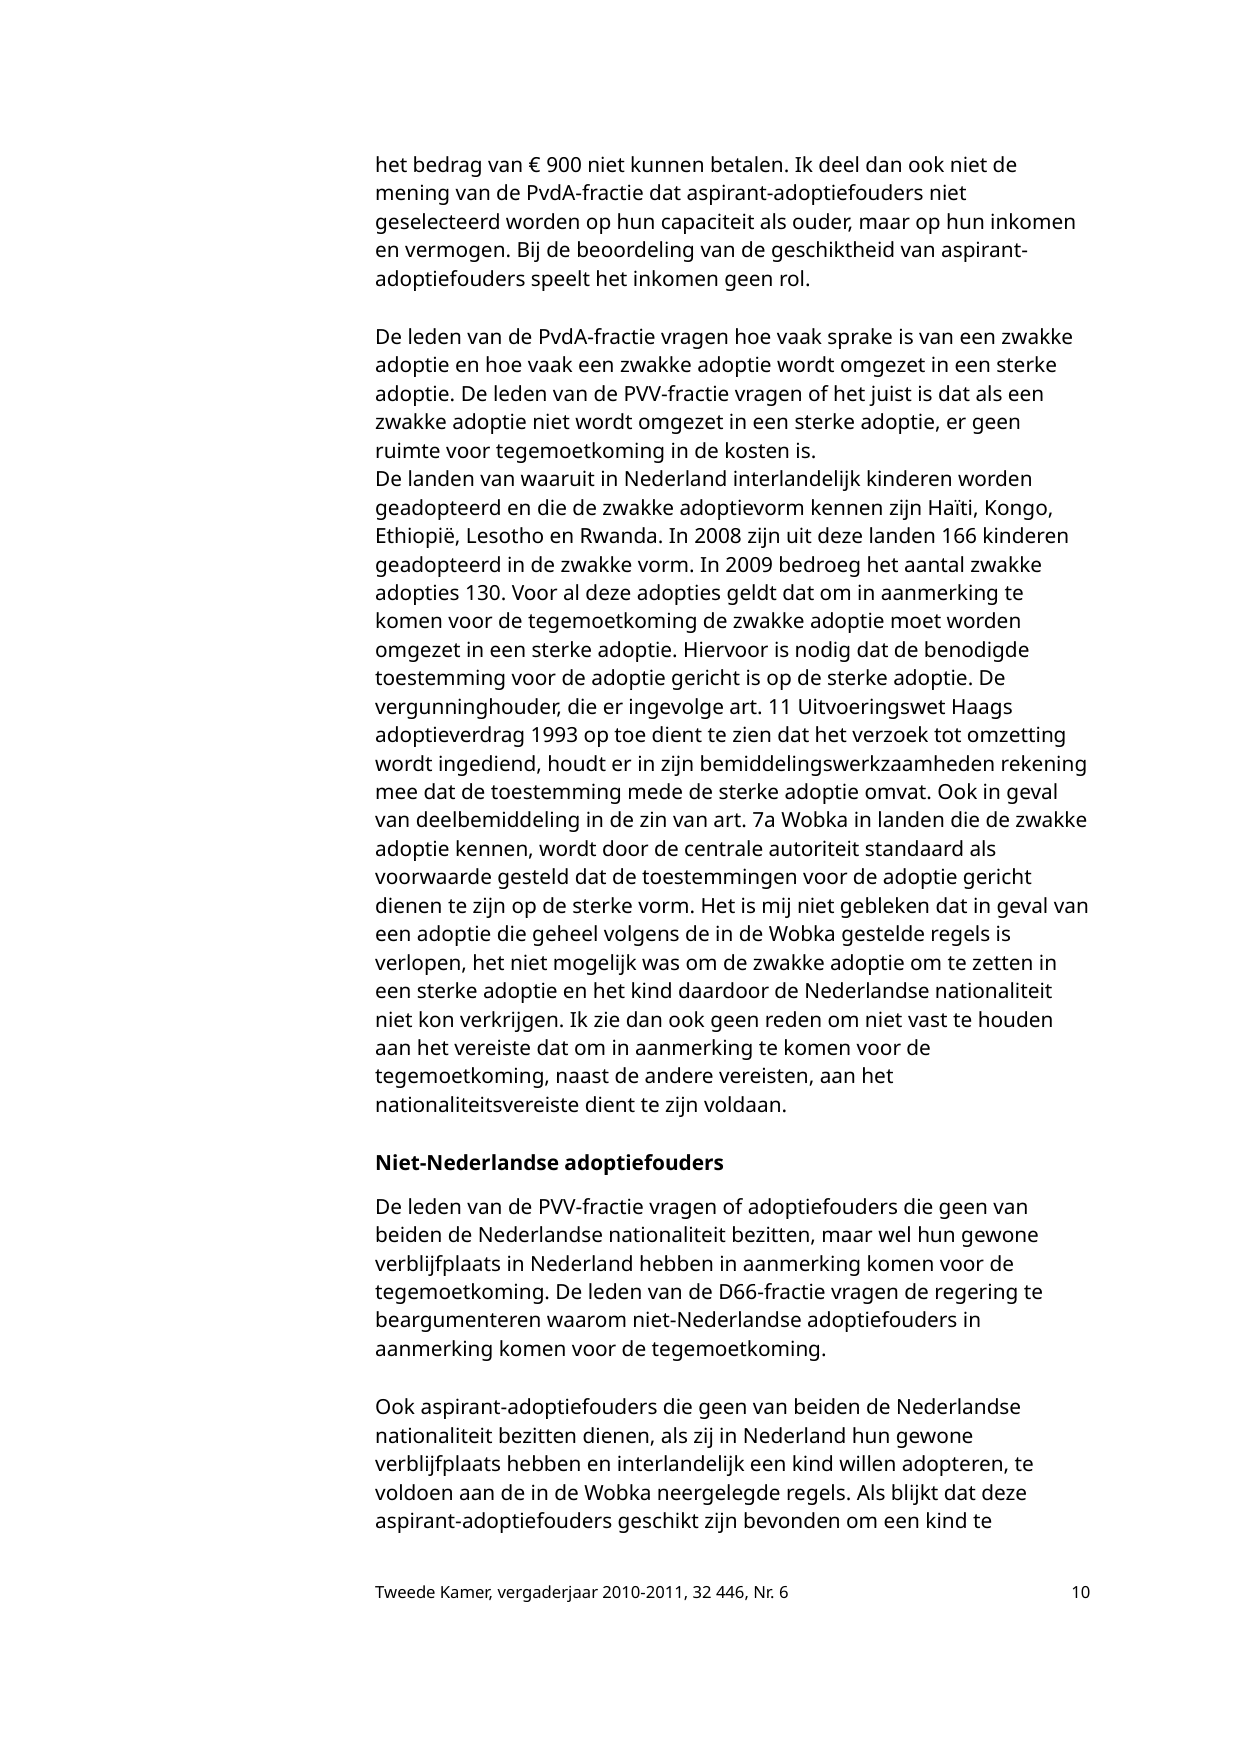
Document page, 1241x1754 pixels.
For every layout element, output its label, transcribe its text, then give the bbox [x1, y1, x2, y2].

text De landen van waaruit in Nederland interlandelijk kinderen worden geadopteerd en die de zwakke adoptievorm kennen zijn Haïti, Kongo, Ethiopië, Lesotho en Rwanda. In 2008 zijn uit deze landen 166 kinderen geadopteerd in de zwakke vorm. In 2009 bedroeg het aantal zwakke adopties 130. Voor al deze adopties geldt dat om in aanmerking te komen voor de tegemoetkoming de zwakke adoptie moet worden omgezet in een sterke adoptie. Hiervoor is nodig dat de benodigde toestemming voor de adoptie gericht is op de sterke adoptie. De vergunninghouder, die er ingevolge art. 11 Uitvoeringswet Haags adoptieverdrag 1993 op toe dient te zien dat het verzoek tot omzetting wordt ingediend, houdt er in zijn bemiddelingswerkzaamheden rekening mee dat de toestemming mede de sterke adoptie omvat. Ook in geval van deelbemiddeling in de zin van art. 7a Wobka in landen die de zwakke adoptie kennen, wordt door de centrale autoriteit standaard als voorwaarde gesteld dat de toestemmingen voor de adoptie gericht dienen te zijn op de sterke vorm. Het is mij niet gebleken dat in geval van een adoptie die geheel volgens de in de Wobka gestelde regels is verlopen, het niet mogelijk was om de zwakke adoptie om te zetten in een sterke adoptie en het kind daardoor de Nederlandse nationaliteit niet kon verkrijgen. Ik zie dan ook geen reden om niet vast te houden aan het vereiste dat om in aanmerking te komen voor de tegemoetkoming, naast de andere vereisten, aan het nationaliteitsvereiste dient te zijn voldaan. [375, 464, 1090, 1118]
text het bedrag van € 900 niet kunnen betalen. Ik deel dan ook niet de mening van de PvdA-fractie dat aspirant-adoptiefouders niet geselecteerd worden op hun capaciteit als ouder, maar op hun inkomen en vermogen. Bij de beoordeling van de geschiktheid van aspirant-adoptiefouders speelt het inkomen geen rol. [375, 150, 1090, 292]
text Ook aspirant-adoptiefouders die geen van beiden de Nederlandse nationaliteit bezitten dienen, als zij in Nederland hun gewone verblijfplaats hebben en interlandelijk een kind willen adopteren, te voldoen aan de in de Wobka neergelegde regels. Als blijkt dat deze aspirant-adoptiefouders geschikt zijn bevonden om een kind te [375, 1392, 1090, 1535]
text De leden van de PVV-fractie vragen of adoptiefouders die geen van beiden de Nederlandse nationaliteit bezitten, maar wel hun gewone verblijfplaats in Nederland hebben in aanmerking komen voor de tegemoetkoming. De leden van de D66-fractie vragen de regering te beargumenteren waarom niet-Nederlandse adoptiefouders in aanmerking komen voor de tegemoetkoming. [375, 1192, 1090, 1362]
text Niet-Nederlandse adoptiefouders [375, 1148, 1090, 1177]
text De leden van de PvdA-fractie vragen hoe vaak sprake is van een zwakke adoptie en hoe vaak een zwakke adoptie wordt omgezet in een sterke adoptie. De leden van de PVV-fractie vragen of het juist is dat als een zwakke adoptie niet wordt omgezet in een sterke adoptie, er geen ruimte voor tegemoetkoming in de kosten is. [375, 322, 1090, 464]
